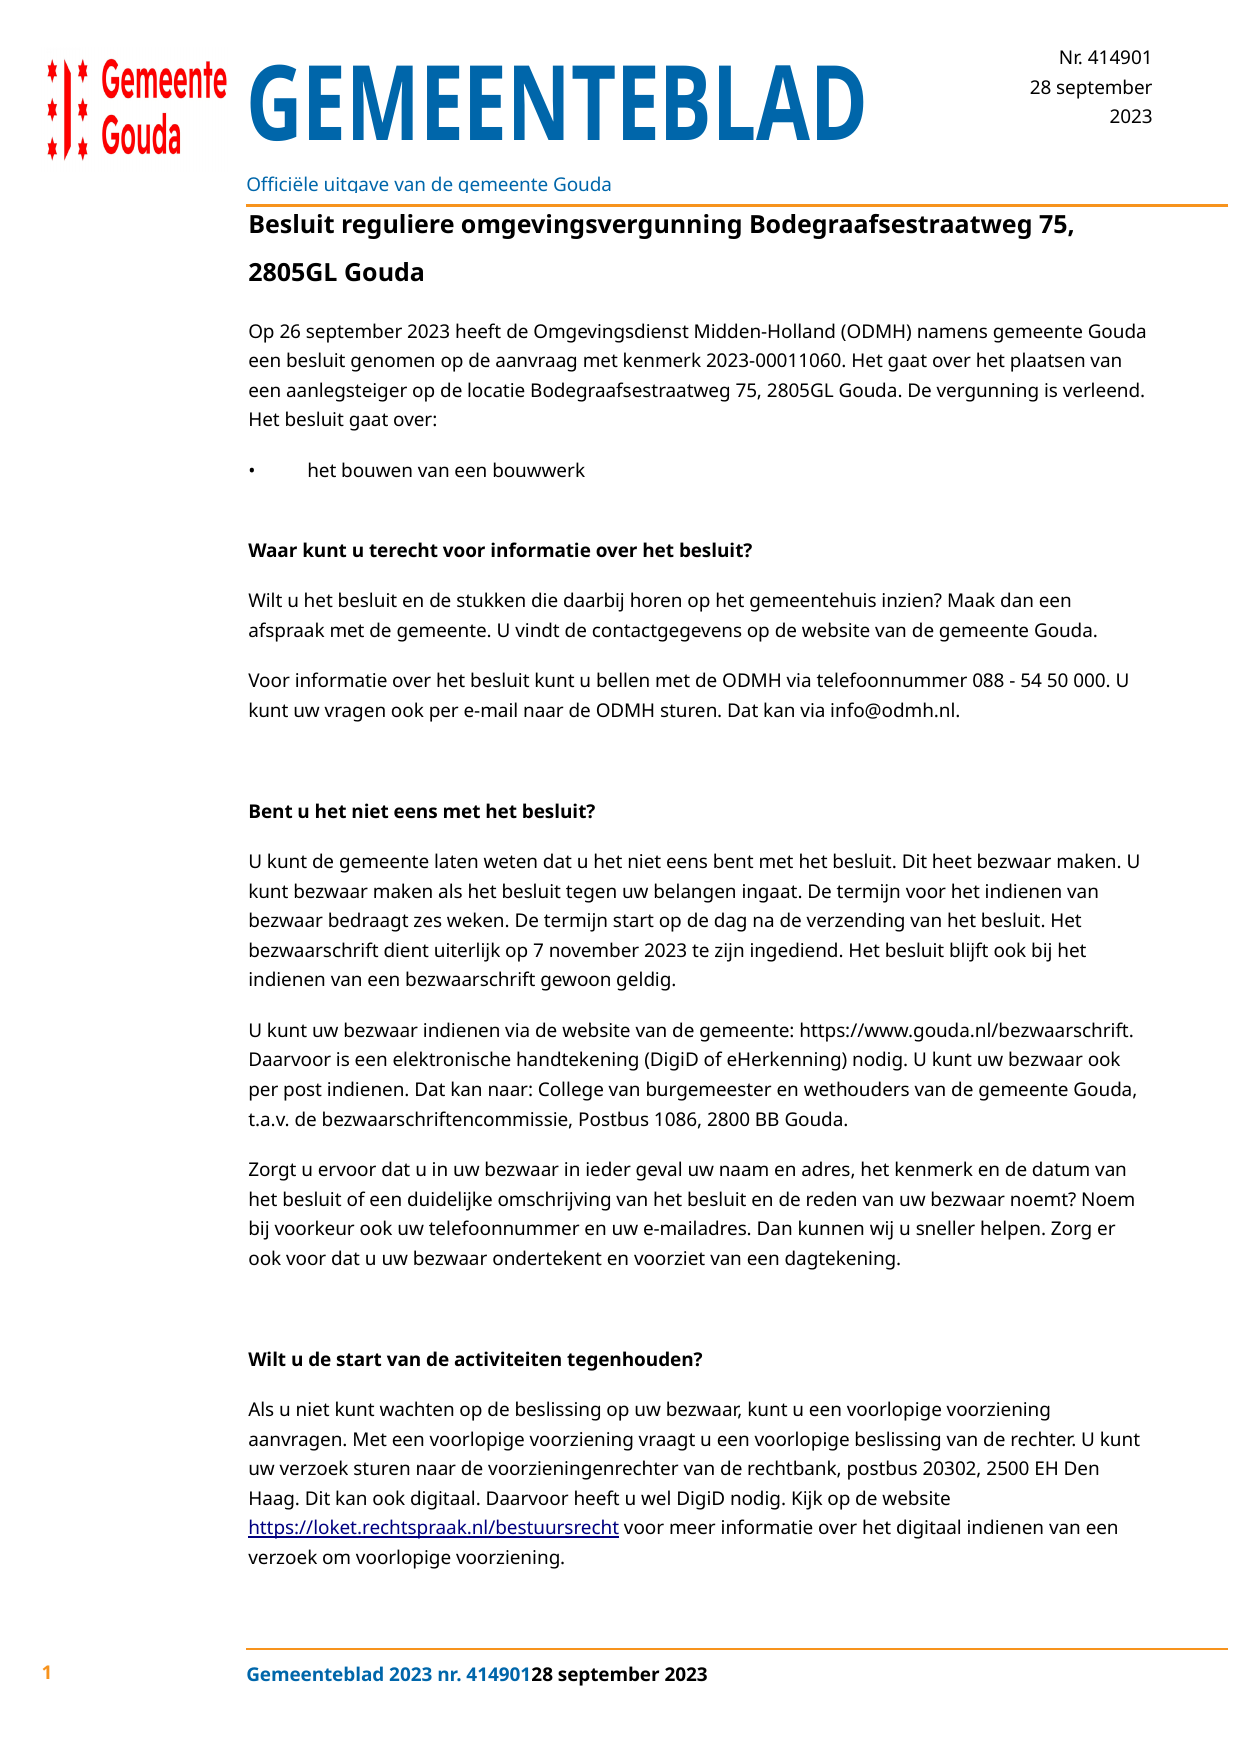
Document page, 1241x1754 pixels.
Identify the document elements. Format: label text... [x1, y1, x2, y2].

text U kunt de gemeente laten weten dat u het niet eens bent met het besluit. Dit heet bezwaar maken. U kunt bezwaar maken als het besluit tegen uw belangen ingaat. De termijn voor het indienen van bezwaar bedraagt zes weken. De termijn start op de dag na de verzending van het besluit. Het bezwaarschrift dient uiterlijk op 7 november 2023 te zijn ingediend. Het besluit blijft ook bij het indienen van een bezwaarschrift gewoon geldig. [248, 848, 1152, 992]
text Voor informatie over het besluit kunt u bellen met de ODMH via telefoonnummer 088 - 54 50 000. U kunt uw vragen ook per e-mail naar de ODMH sturen. Dat kan via info@odmh.nl. [248, 667, 1152, 723]
text Waar kunt u terecht voor informatie over het besluit? [248, 537, 1152, 563]
text Als u niet kunt wachten op de beslissing op uw bezwaar, kunt u een voorlopige voorziening aanvragen. Met een voorlopige voorziening vraagt u een voorlopige beslissing van de rechter. U kunt uw verzoek sturen naar de voorzieningenrechter van de rechtbank, postbus 20302, 2500 EH Den Haag. Dit kan ook digitaal. Daarvoor heeft u wel DigiD nodig. Kijk op de website https://loket.rechtspraak.nl/bestuursrecht voor meer informatie over het digitaal indienen van een verzoek om voorlopige voorziening. [248, 1396, 1152, 1570]
text Op 26 september 2023 heeft de Omgevingsdienst Midden-Holland (ODMH) namens gemeente Gouda een besluit genomen op de aanvraag met kenmerk 2023-00011060. Het gaat over het plaatsen van een aanlegsteiger op de locatie Bodegraafsestraatweg 75, 2805GL Gouda. De vergunning is verleend. Het besluit gaat over: [248, 318, 1152, 432]
text Wilt u het besluit en de stukken die daarbij horen op het gemeentehuis inzien? Maak dan een afspraak met de gemeente. U vindt de contactgegevens op de website van de gemeente Gouda. [248, 587, 1152, 643]
text Zorgt u ervoor dat u in uw bezwaar in ieder geval uw naam en adres, het kenmerk en de datum van het besluit of een duidelijke omschrijving van het besluit en de reden van uw bezwaar noemt? Noem bij voorkeur ook uw telefoonnummer en uw e-mailadres. Dan kunnen wij u sneller helpen. Zorg er ook voor dat u uw bezwaar ondertekent en voorziet van een dagtekening. [248, 1156, 1152, 1271]
text Wilt u de start van de activiteiten tegenhouden? [248, 1346, 1152, 1372]
list het bouwen van een bouwwerk [248, 457, 1152, 483]
text Bent u het niet eens met het besluit? [248, 798, 1152, 824]
picture [41, 47, 231, 172]
text U kunt uw bezwaar indienen via de website van de gemeente: https://www.gouda.nl/bezwaarschrift. Daarvoor is een elektronische handtekening (DigiD of eHerkenning) nodig. U kunt uw bezwaar ook per post indienen. Dat kan naar: College van burgemeester en wethouders van de gemeente Gouda, t.a.v. de bezwaarschriftencommissie, Postbus 1086, 2800 BB Gouda. [248, 1017, 1152, 1132]
text Besluit reguliere omgevingsvergunning Bodegraafsestraatweg 75, 2805GL Gouda [248, 207, 1152, 288]
